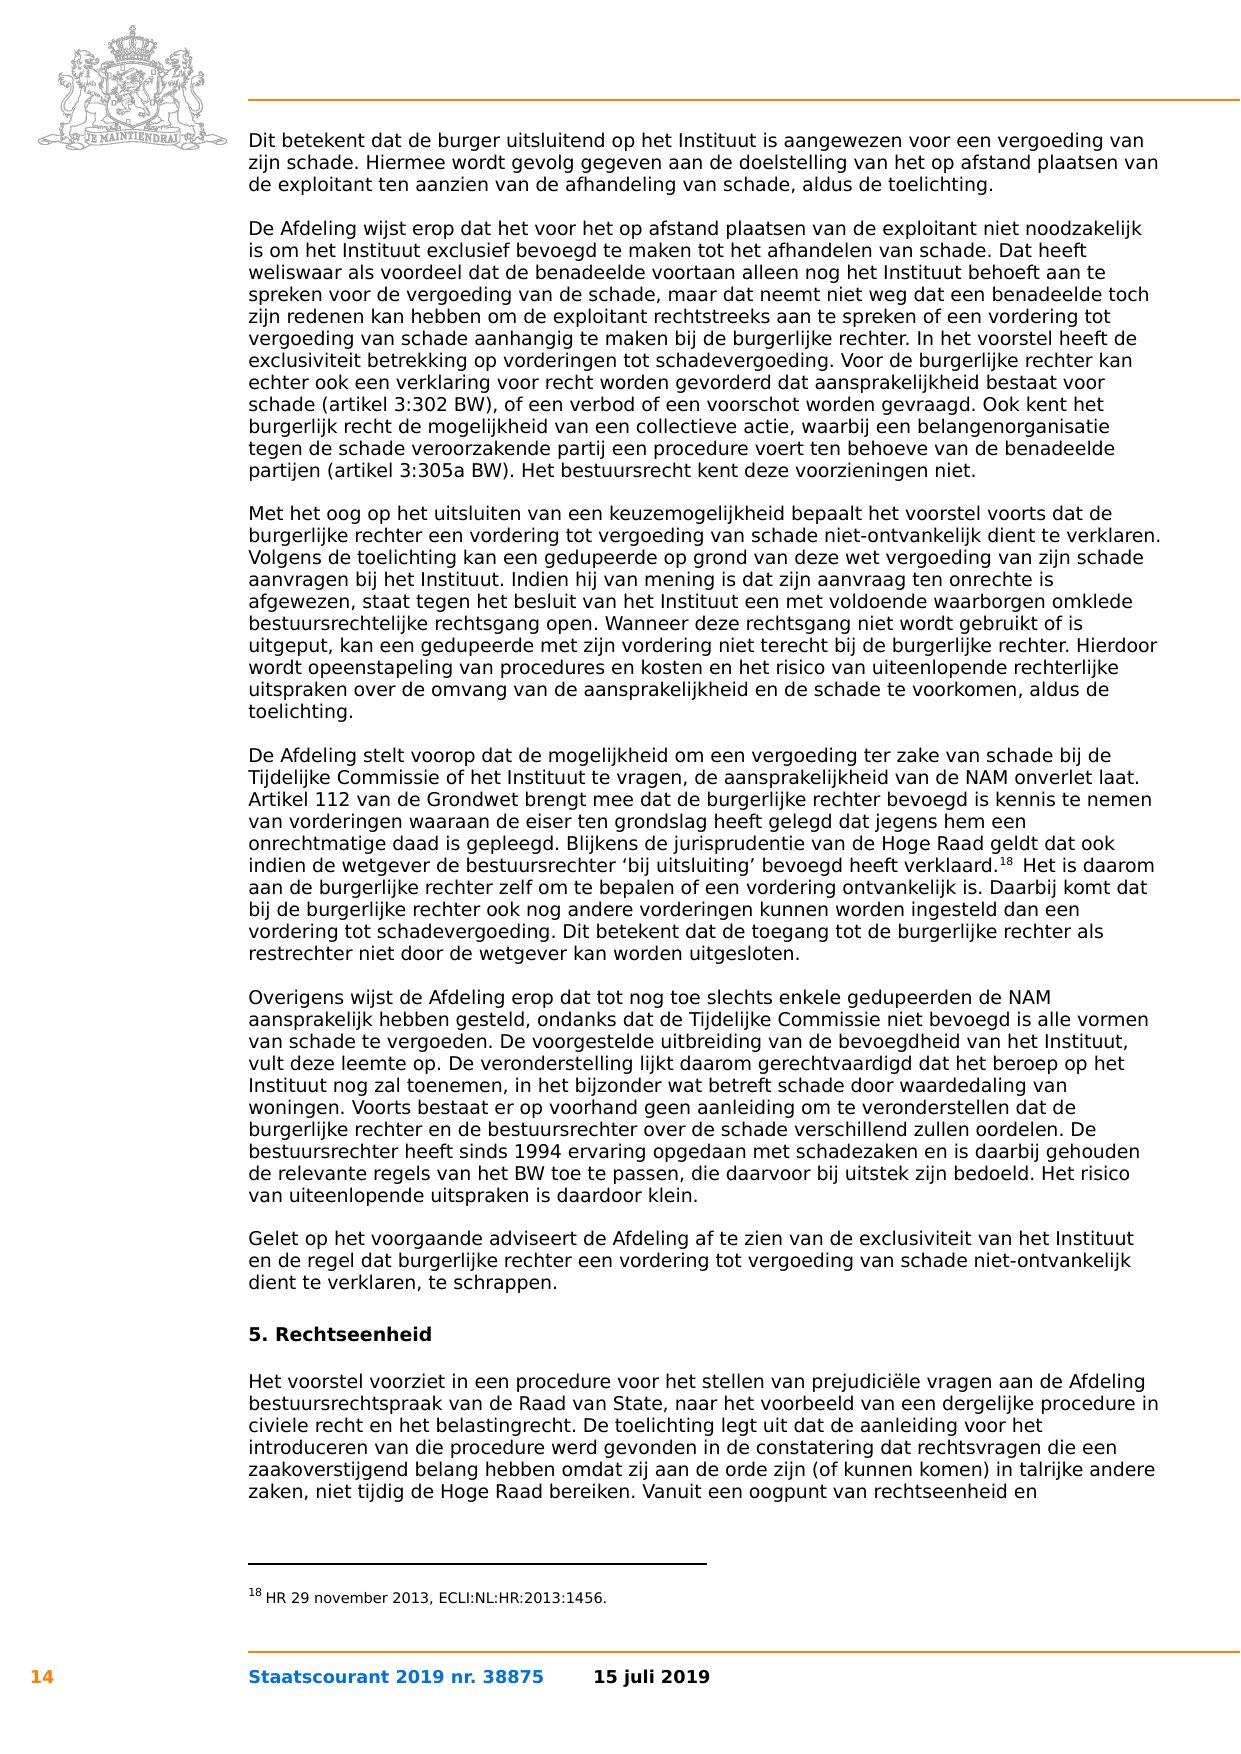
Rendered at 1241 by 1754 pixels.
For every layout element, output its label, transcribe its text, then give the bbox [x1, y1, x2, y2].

picture [38, 25, 227, 150]
text De Afdeling stelt voorop dat de mogelijkheid om een vergoeding ter zake van schade bij de Tijdelijke Commissie of het Instituut te vragen, de aansprakelijkheid van de NAM onverlet laat. Artikel 112 van de Grondwet brengt mee dat de burgerlijke rechter bevoegd is kennis te nemen van vorderingen waaraan de eiser ten grondslag heeft gelegd dat jegens hem een onrechtmatige daad is gepleegd. Blijkens de jurisprudentie van de Hoge Raad geldt dat ook indien de wetgever de bestuursrechter ‘bij uitsluiting’ bevoegd heeft verklaard. Het is daarom aan de burgerlijke rechter zelf om te bepalen of een vordering ontvankelijk is. Daarbij komt dat bij de burgerlijke rechter ook nog andere vorderingen kunnen worden ingesteld dan een vordering tot schadevergoeding. Dit betekent dat de toegang tot de burgerlijke rechter als restrechter niet door de wetgever kan worden uitgesloten. [248, 745, 1163, 965]
text De Afdeling wijst erop dat het voor het op afstand plaatsen van de exploitant niet noodzakelijk is om het Instituut exclusief bevoegd te maken tot het afhandelen van schade. Dat heeft weliswaar als voordeel dat de benadeelde voortaan alleen nog het Instituut behoeft aan te spreken voor de vergoeding van de schade, maar dat neemt niet weg dat een benadeelde toch zijn redenen kan hebben om de exploitant rechtstreeks aan te spreken of een vordering tot vergoeding van schade aanhangig te maken bij de burgerlijke rechter. In het voorstel heeft de exclusiviteit betrekking op vorderingen tot schadevergoeding. Voor de burgerlijke rechter kan echter ook een verklaring voor recht worden gevorderd dat aansprakelijkheid bestaat voor schade (artikel 3:302 BW), of een verbod of een voorschot worden gevraagd. Ook kent het burgerlijk recht de mogelijkheid van een collectieve actie, waarbij een belangenorganisatie tegen de schade veroorzakende partij een procedure voert ten behoeve van de benadeelde partijen (artikel 3:305a BW). Het bestuursrecht kent deze voorzieningen niet. [248, 218, 1163, 481]
text Gelet op het voorgaande adviseert de Afdeling af te zien van de exclusiviteit van het Instituut en de regel dat burgerlijke rechter een vordering tot vergoeding van schade niet-ontvankelijk dient te verklaren, te schrappen. [248, 1228, 1163, 1294]
text HR 29 november 2013, ECLI:NL:HR:2013:1456. [248, 1586, 1163, 1608]
text Overigens wijst de Afdeling erop dat tot nog toe slechts enkele gedupeerden de NAM aansprakelijk hebben gesteld, ondanks dat de Tijdelijke Commissie niet bevoegd is alle vormen van schade te vergoeden. De voorgestelde uitbreiding van de bevoegdheid van het Instituut, vult deze leemte op. De veronderstelling lijkt daarom gerechtvaardigd dat het beroep op het Instituut nog zal toenemen, in het bijzonder wat betreft schade door waardedaling van woningen. Voorts bestaat er op voorhand geen aanleiding om te veronderstellen dat de burgerlijke rechter en de bestuursrechter over de schade verschillend zullen oordelen. De bestuursrechter heeft sinds 1994 ervaring opgedaan met schadezaken en is daarbij gehouden de relevante regels van het BW toe te passen, die daarvoor bij uitstek zijn bedoeld. Het risico van uiteenlopende uitspraken is daardoor klein. [248, 987, 1163, 1206]
subtitle 5. Rechtseenheid [248, 1324, 1163, 1346]
text Het voorstel voorziet in een procedure voor het stellen van prejudiciële vragen aan de Afdeling bestuursrechtspraak van de Raad van State, naar het voorbeeld van een dergelijke procedure in civiele recht en het belastingrecht. De toelichting legt uit dat de aanleiding voor het introduceren van die procedure werd gevonden in de constatering dat rechtsvragen die een zaakoverstijgend belang hebben omdat zij aan de orde zijn (of kunnen komen) in talrijke andere zaken, niet tijdig de Hoge Raad bereiken. Vanuit een oogpunt van rechtseenheid en [248, 1371, 1163, 1503]
text Dit betekent dat de burger uitsluitend op het Instituut is aangewezen voor een vergoeding van zijn schade. Hiermee wordt gevolg gegeven aan de doelstelling van het op afstand plaatsen van de exploitant ten aanzien van de afhandeling van schade, aldus de toelichting. [248, 130, 1163, 196]
text Met het oog op het uitsluiten van een keuzemogelijkheid bepaalt het voorstel voorts dat de burgerlijke rechter een vordering tot vergoeding van schade niet-ontvankelijk dient te verklaren. Volgens de toelichting kan een gedupeerde op grond van deze wet vergoeding van zijn schade aanvragen bij het Instituut. Indien hij van mening is dat zijn aanvraag ten onrechte is afgewezen, staat tegen het besluit van het Instituut een met voldoende waarborgen omklede bestuursrechtelijke rechtsgang open. Wanneer deze rechtsgang niet wordt gebruikt of is uitgeput, kan een gedupeerde met zijn vordering niet terecht bij de burgerlijke rechter. Hierdoor wordt opeenstapeling van procedures en kosten en het risico van uiteenlopende rechterlijke uitspraken over de omvang van de aansprakelijkheid en de schade te voorkomen, aldus de toelichting. [248, 503, 1163, 723]
